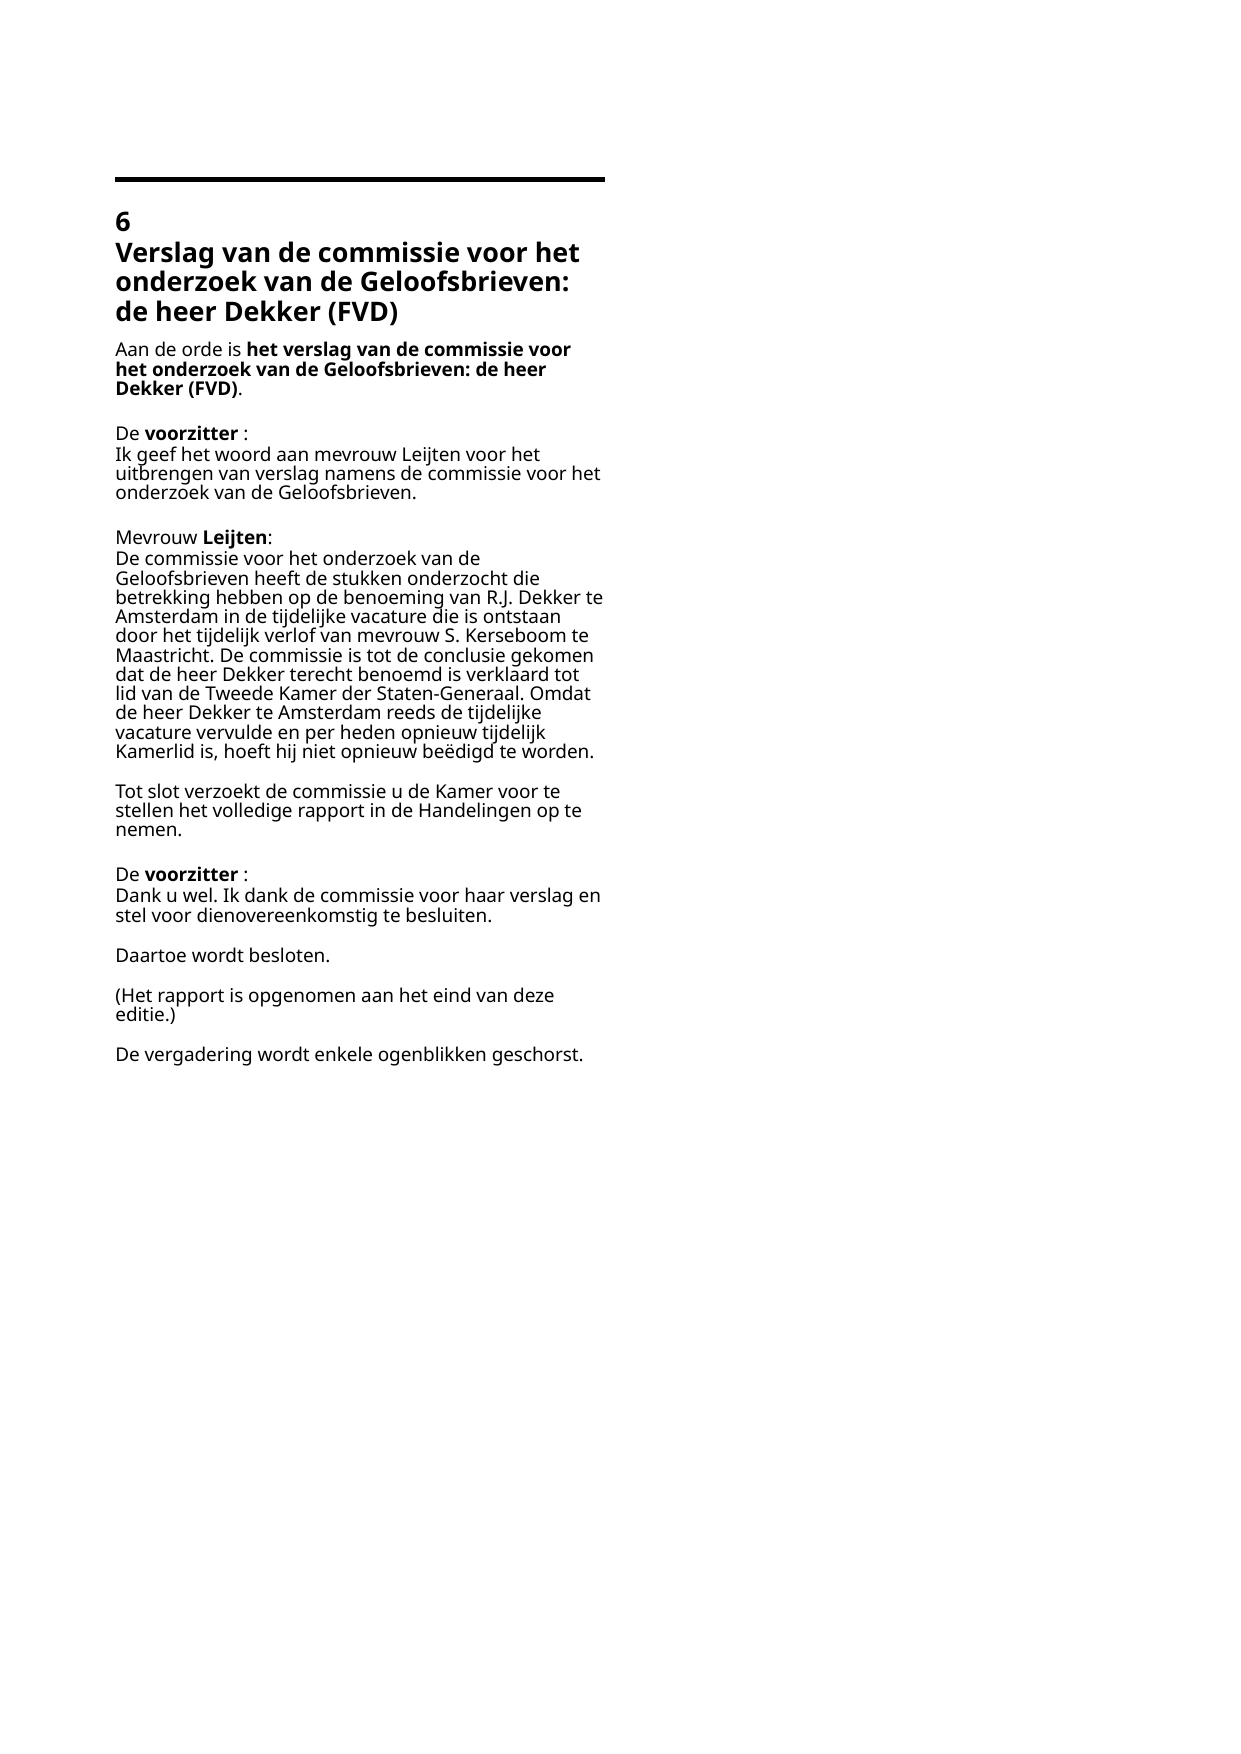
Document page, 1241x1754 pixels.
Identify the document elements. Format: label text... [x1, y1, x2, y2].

text Verslag van de commissie voor het onderzoek van de Geloofsbrieven: de heer Dekker (FVD) [115, 239, 605, 341]
text Aan de orde is het verslag van de commissie voor het onderzoek van de Geloofsbrieven: de heer Dekker (FVD). [115, 341, 605, 399]
text Mevrouw Leijten: [115, 524, 605, 550]
text De voorzitter : [115, 862, 605, 887]
text De commissie voor het onderzoek van de Geloofsbrieven heeft de stukken onderzocht die betrekking hebben op de benoeming van R.J. Dekker te Amsterdam in de tijdelijke vacature die is ontstaan door het tijdelijk verlof van mevrouw S. Kerseboom te Maastricht. De commissie is tot de conclusie gekomen dat de heer Dekker terecht benoemd is verklaard tot lid van de Tweede Kamer der Staten-Generaal. Omdat de heer Dekker te Amsterdam reeds de tijdelijke vacature vervulde en per heden opnieuw tijdelijk Kamerlid is, hoeft hij niet opnieuw beëdigd te worden. [115, 550, 605, 762]
text Dank u wel. Ik dank de commissie voor haar verslag en stel voor dienovereenkomstig te besluiten. [115, 887, 605, 926]
text Tot slot verzoekt de commissie u de Kamer voor te stellen het volledige rapport in de Handelingen op te nemen. [115, 783, 605, 841]
text De voorzitter : [115, 420, 605, 446]
text Daartoe wordt besloten. [115, 947, 605, 966]
text (Het rapport is opgenomen aan het eind van deze editie.) [115, 987, 605, 1025]
text De vergadering wordt enkele ogenblikken geschorst. [115, 1046, 605, 1065]
text Ik geef het woord aan mevrouw Leijten voor het uitbrengen van verslag namens de commissie voor het onderzoek van de Geloofsbrieven. [115, 446, 605, 504]
text 6 [115, 203, 605, 239]
